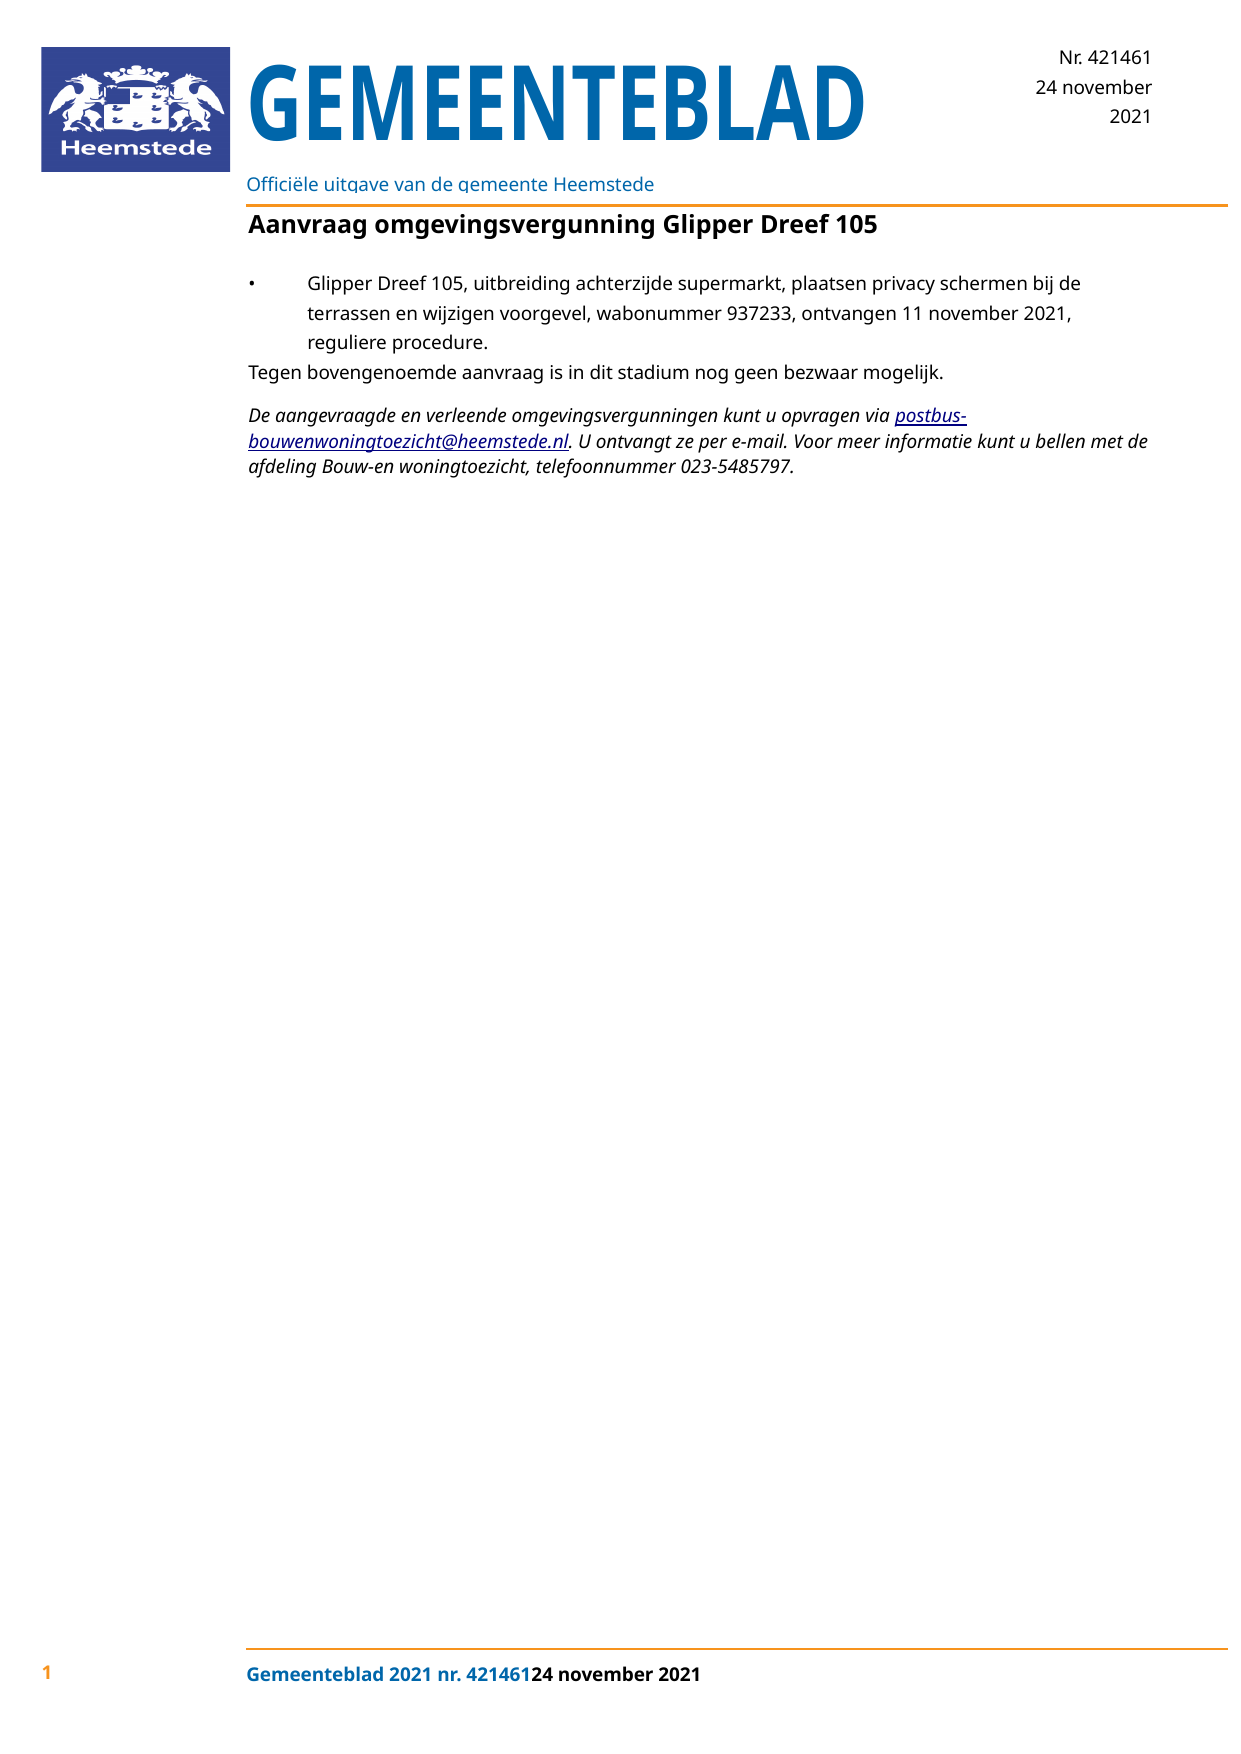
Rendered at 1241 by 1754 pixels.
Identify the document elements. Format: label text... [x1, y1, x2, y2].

list Glipper Dreef 105, uitbreiding achterzijde supermarkt, plaatsen privacy schermen bij de terrassen en wijzigen voorgevel, wabonummer 937233, ontvangen 11 november 2021, reguliere procedure. [248, 270, 1152, 355]
text Aanvraag omgevingsvergunning Glipper Dreef 105 [248, 207, 1152, 241]
picture [41, 47, 231, 172]
text De aangevraagde en verleende omgevingsvergunningen kunt u opvragen via postbus-bouwenwoningtoezicht@heemstede.nl. U ontvangt ze per e-mail. Voor meer informatie kunt u bellen met de afdeling Bouw-en woningtoezicht, telefoonnummer 023-5485797. [248, 402, 1152, 479]
text Tegen bovengenoemde aanvraag is in dit stadium nog geen bezwaar mogelijk. [248, 359, 1152, 385]
